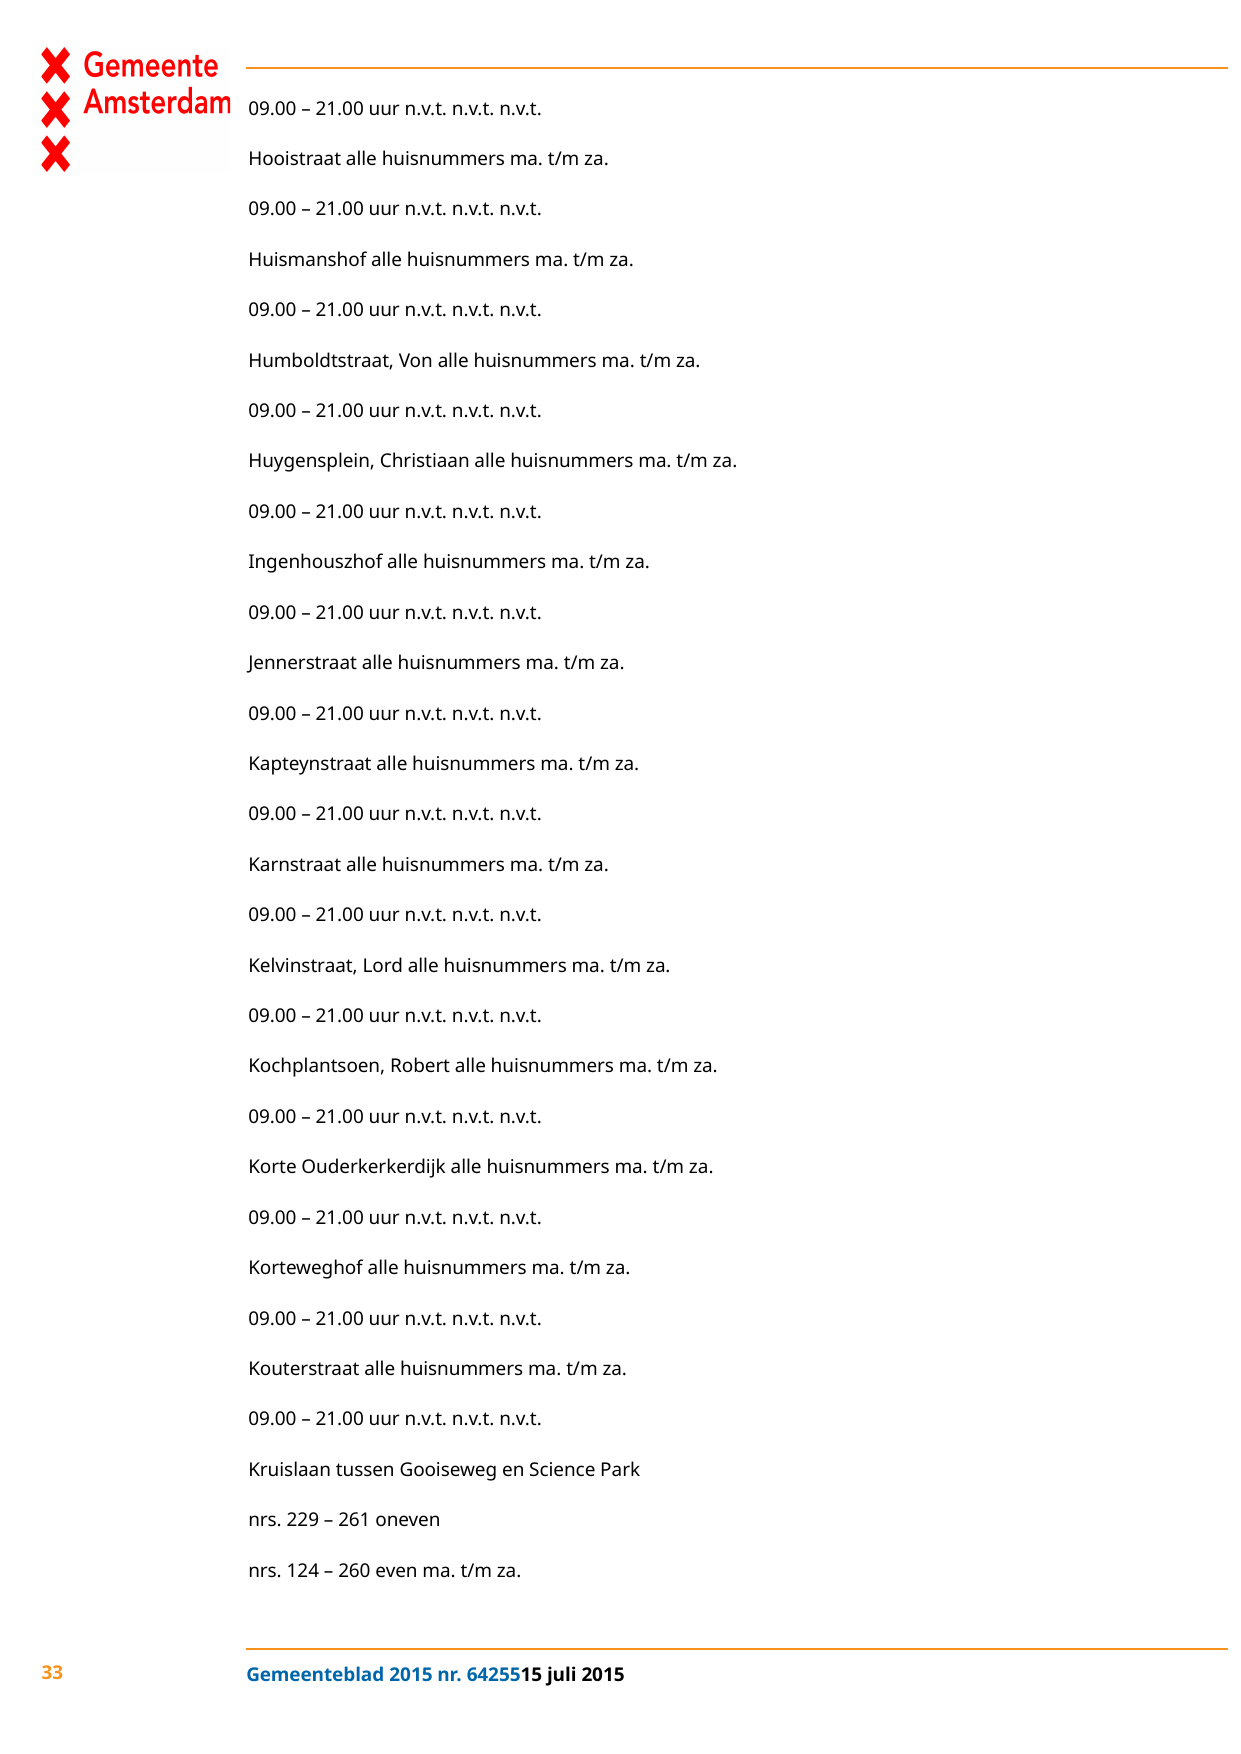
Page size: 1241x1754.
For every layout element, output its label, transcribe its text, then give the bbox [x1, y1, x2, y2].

text Kelvinstraat, Lord alle huisnummers ma. t/m za. [248, 952, 1152, 978]
text 09.00 – 21.00 uur n.v.t. n.v.t. n.v.t. [248, 1002, 1152, 1028]
text Huismanshof alle huisnummers ma. t/m za. [248, 246, 1152, 272]
text Korte Ouderkerkerdijk alle huisnummers ma. t/m za. [248, 1153, 1152, 1179]
text 09.00 – 21.00 uur n.v.t. n.v.t. n.v.t. [248, 1406, 1152, 1431]
text Huygensplein, Christiaan alle huisnummers ma. t/m za. [248, 448, 1152, 473]
text 09.00 – 21.00 uur n.v.t. n.v.t. n.v.t. [248, 296, 1152, 322]
text Jennerstraat alle huisnummers ma. t/m za. [248, 649, 1152, 675]
text Kapteynstraat alle huisnummers ma. t/m za. [248, 750, 1152, 776]
text 09.00 – 21.00 uur n.v.t. n.v.t. n.v.t. [248, 1204, 1152, 1230]
text 09.00 – 21.00 uur n.v.t. n.v.t. n.v.t. [248, 397, 1152, 423]
text 09.00 – 21.00 uur n.v.t. n.v.t. n.v.t. [248, 801, 1152, 826]
text nrs. 229 – 261 oneven [248, 1506, 1152, 1532]
text 09.00 – 21.00 uur n.v.t. n.v.t. n.v.t. [248, 599, 1152, 625]
text 09.00 – 21.00 uur n.v.t. n.v.t. n.v.t. [248, 196, 1152, 221]
text Humboldtstraat, Von alle huisnummers ma. t/m za. [248, 347, 1152, 373]
text Korteweghof alle huisnummers ma. t/m za. [248, 1254, 1152, 1280]
text 09.00 – 21.00 uur n.v.t. n.v.t. n.v.t. [248, 700, 1152, 726]
text 09.00 – 21.00 uur n.v.t. n.v.t. n.v.t. [248, 1103, 1152, 1129]
text 09.00 – 21.00 uur n.v.t. n.v.t. n.v.t. [248, 901, 1152, 927]
text Hooistraat alle huisnummers ma. t/m za. [248, 145, 1152, 171]
text Ingenhouszhof alle huisnummers ma. t/m za. [248, 548, 1152, 574]
text 09.00 – 21.00 uur n.v.t. n.v.t. n.v.t. [248, 1305, 1152, 1331]
text nrs. 124 – 260 even ma. t/m za. [248, 1557, 1152, 1583]
picture [41, 47, 231, 172]
text Kouterstraat alle huisnummers ma. t/m za. [248, 1355, 1152, 1381]
text 09.00 – 21.00 uur n.v.t. n.v.t. n.v.t. [248, 95, 1152, 121]
text Karnstraat alle huisnummers ma. t/m za. [248, 851, 1152, 877]
text Kruislaan tussen Gooiseweg en Science Park [248, 1456, 1152, 1482]
text 09.00 – 21.00 uur n.v.t. n.v.t. n.v.t. [248, 498, 1152, 524]
text Kochplantsoen, Robert alle huisnummers ma. t/m za. [248, 1053, 1152, 1078]
